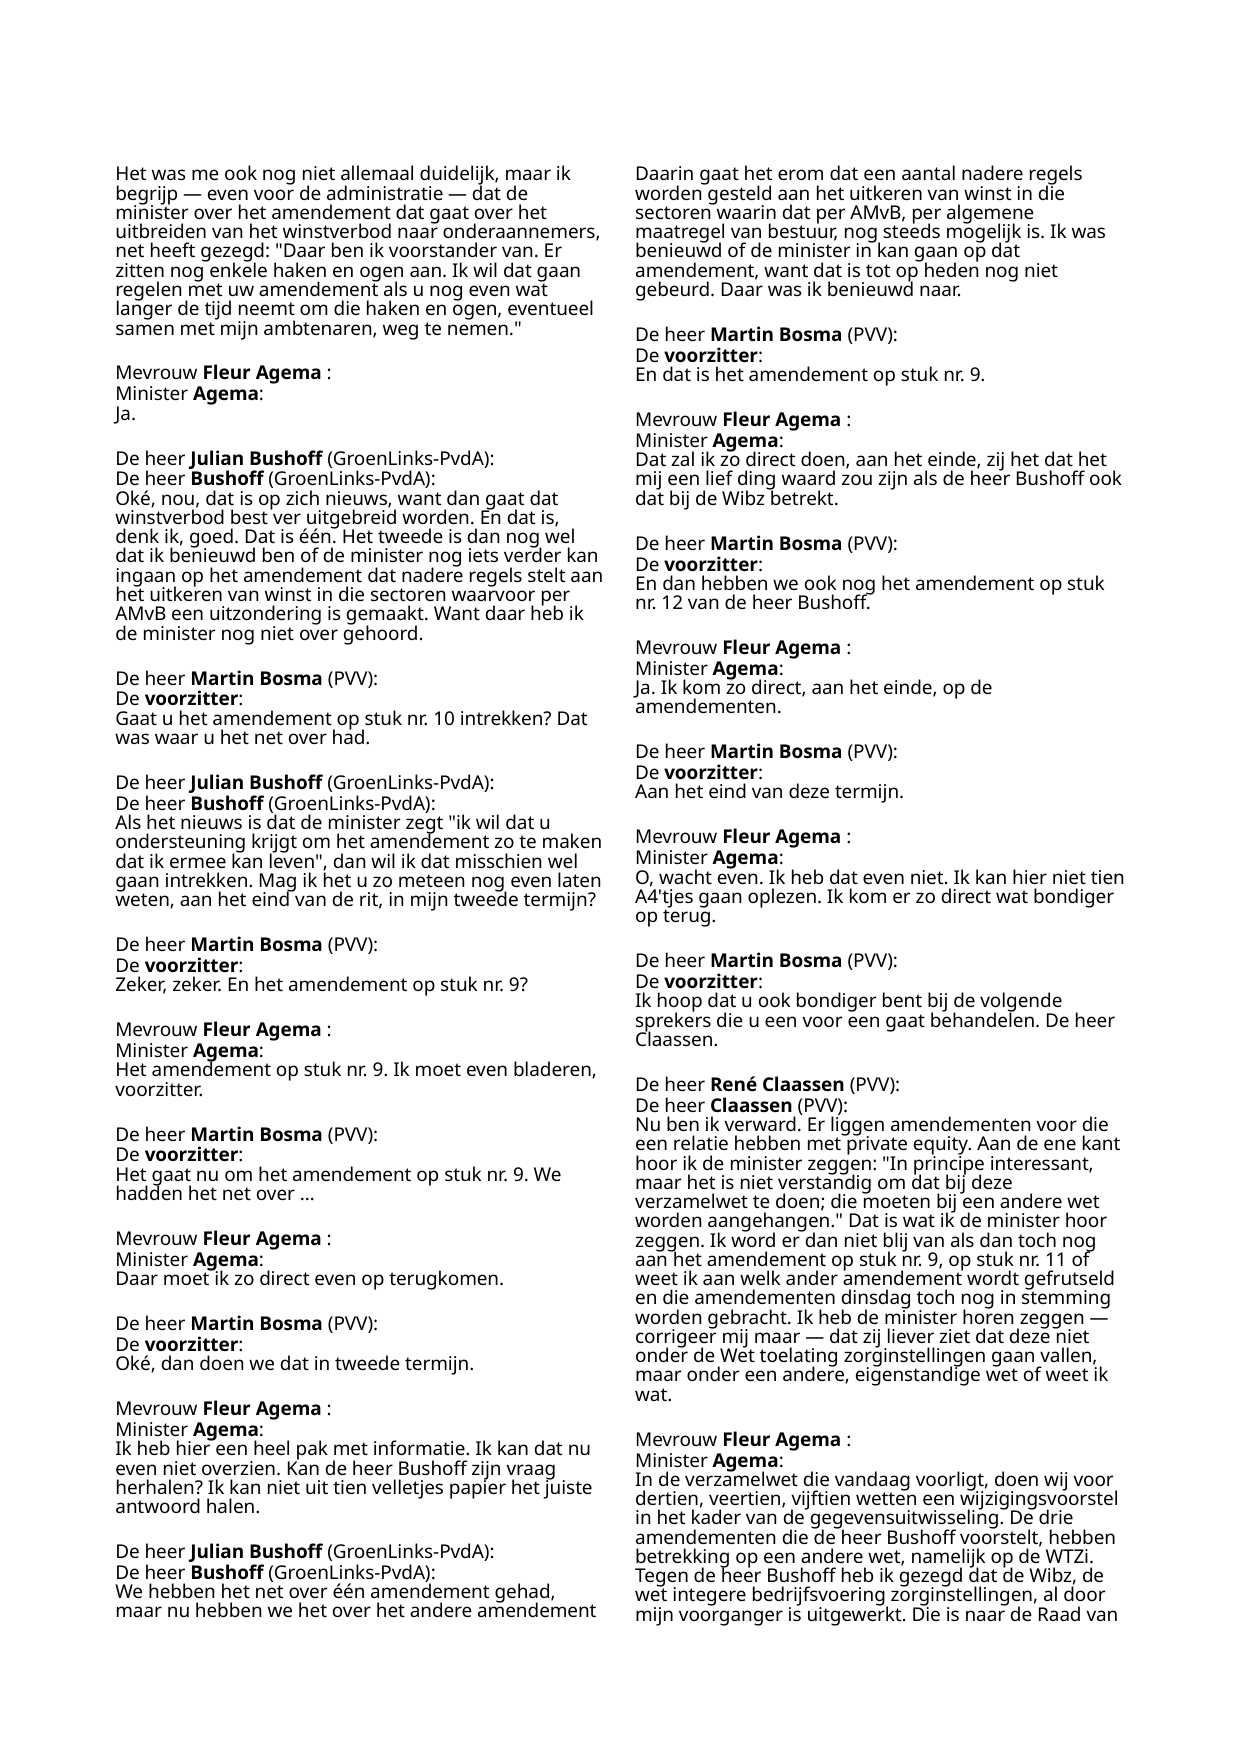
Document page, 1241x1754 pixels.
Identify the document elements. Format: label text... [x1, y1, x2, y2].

text De heer Bushoff (GroenLinks-PvdA): [115, 1564, 605, 1583]
text Mevrouw Fleur Agema : [115, 1016, 605, 1042]
text Daar moet ik zo direct even op terugkomen. [115, 1270, 605, 1289]
text De heer Bushoff (GroenLinks-PvdA): [115, 795, 605, 814]
text De heer Julian Bushoff (GroenLinks-PvdA): [115, 769, 605, 795]
text Oké, dan doen we dat in tweede termijn. [115, 1355, 605, 1374]
text De voorzitter: [635, 973, 1125, 992]
text De heer Martin Bosma (PVV): [635, 530, 1125, 556]
text Ik hoop dat u ook bondiger bent bij de volgende sprekers die u een voor een gaat behandelen. De heer Claassen. [635, 992, 1125, 1050]
text Mevrouw Fleur Agema : [635, 406, 1125, 432]
text En dat is het amendement op stuk nr. 9. [635, 366, 1125, 385]
text En dan hebben we ook nog het amendement op stuk nr. 12 van de heer Bushoff. [635, 575, 1125, 613]
text Mevrouw Fleur Agema : [635, 824, 1125, 849]
text Minister Agema: [635, 1452, 1125, 1471]
text Mevrouw Fleur Agema : [115, 359, 605, 385]
text Als het nieuws is dat de minister zegt "ik wil dat u ondersteuning krijgt om het amendement zo te maken dat ik ermee kan leven", dan wil ik dat misschien wel gaan intrekken. Mag ik het u zo meteen nog even laten weten, aan het eind van de rit, in mijn tweede termijn? [115, 814, 605, 910]
text In de verzamelwet die vandaag voorligt, doen wij voor dertien, veertien, vijftien wetten een wijzigingsvoorstel in het kader van de gegevensuitwisseling. De drie amendementen die de heer Bushoff voorstelt, hebben betrekking op een andere wet, namelijk op de WTZi. Tegen de heer Bushoff heb ik gezegd dat de Wibz, de wet integere bedrijfsvoering zorginstellingen, al door mijn voorganger is uitgewerkt. Die is naar de Raad van [635, 1471, 1125, 1625]
text Gaat u het amendement op stuk nr. 10 intrekken? Dat was waar u het net over had. [115, 710, 605, 748]
text Mevrouw Fleur Agema : [635, 634, 1125, 660]
text Ja. Ik kom zo direct, aan het einde, op de amendementen. [635, 679, 1125, 718]
text De voorzitter: [635, 347, 1125, 366]
text Het gaat nu om het amendement op stuk nr. 9. We hadden het net over … [115, 1166, 605, 1204]
text Het amendement op stuk nr. 9. Ik moet even bladeren, voorzitter. [115, 1061, 605, 1100]
text Minister Agema: [115, 1042, 605, 1061]
text Minister Agema: [115, 1251, 605, 1270]
text De heer René Claassen (PVV): [635, 1071, 1125, 1097]
text De voorzitter: [115, 690, 605, 710]
text Minister Agema: [635, 432, 1125, 451]
text Minister Agema: [635, 660, 1125, 679]
text Oké, nou, dat is op zich nieuws, want dan gaat dat winstverbod best ver uitgebreid worden. En dat is, denk ik, goed. Dat is één. Het tweede is dan nog wel dat ik benieuwd ben of de minister nog iets verder kan ingaan op het amendement dat nadere regels stelt aan het uitkeren van winst in die sectoren waarvoor per AMvB een uitzondering is gemaakt. Want daar heb ik de minister nog niet over gehoord. [115, 490, 605, 644]
text Ik heb hier een heel pak met informatie. Ik kan dat nu even niet overzien. Kan de heer Bushoff zijn vraag herhalen? Ik kan niet uit tien velletjes papier het juiste antwoord halen. [115, 1440, 605, 1517]
text De heer Martin Bosma (PVV): [635, 947, 1125, 973]
text Aan het eind van deze termijn. [635, 783, 1125, 803]
text De voorzitter: [115, 1336, 605, 1355]
text Nu ben ik verward. Er liggen amendementen voor die een relatie hebben met private equity. Aan de ene kant hoor ik de minister zeggen: "In principe interessant, maar het is niet verstandig om dat bij deze verzamelwet te doen; die moeten bij een andere wet worden aangehangen." Dat is wat ik de minister hoor zeggen. Ik word er dan niet blij van als dan toch nog aan het amendement op stuk nr. 9, op stuk nr. 11 of weet ik aan welk ander amendement wordt gefrutseld en die amendementen dinsdag toch nog in stemming worden gebracht. Ik heb de minister horen zeggen — corrigeer mij maar — dat zij liever ziet dat deze niet onder de Wet toelating zorginstellingen gaan vallen, maar onder een andere, eigenstandige wet of weet ik wat. [635, 1116, 1125, 1405]
text De voorzitter: [635, 556, 1125, 575]
text De heer Martin Bosma (PVV): [115, 931, 605, 957]
text Minister Agema: [635, 849, 1125, 869]
text Minister Agema: [115, 385, 605, 404]
text O, wacht even. Ik heb dat even niet. Ik kan hier niet tien A4'tjes gaan oplezen. Ik kom er zo direct wat bondiger op terug. [635, 869, 1125, 926]
text Het was me ook nog niet allemaal duidelijk, maar ik begrijp — even voor de administratie — dat de minister over het amendement dat gaat over het uitbreiden van het winstverbod naar onderaannemers, net heeft gezegd: "Daar ben ik voorstander van. Er zitten nog enkele haken en ogen aan. Ik wil dat gaan regelen met uw amendement als u nog even wat langer de tijd neemt om die haken en ogen, eventueel samen met mijn ambtenaren, weg te nemen." [115, 165, 605, 339]
text De heer Claassen (PVV): [635, 1097, 1125, 1116]
text De heer Julian Bushoff (GroenLinks-PvdA): [115, 1538, 605, 1564]
text De heer Martin Bosma (PVV): [635, 321, 1125, 347]
text De heer Martin Bosma (PVV): [635, 738, 1125, 764]
text Ja. [115, 404, 605, 424]
text De voorzitter: [115, 1146, 605, 1166]
text Dat zal ik zo direct doen, aan het einde, zij het dat het mij een lief ding waard zou zijn als de heer Bushoff ook dat bij de Wibz betrekt. [635, 451, 1125, 509]
text Mevrouw Fleur Agema : [635, 1426, 1125, 1452]
text Mevrouw Fleur Agema : [115, 1395, 605, 1421]
text Daarin gaat het erom dat een aantal nadere regels worden gesteld aan het uitkeren van winst in die sectoren waarin dat per AMvB, per algemene maatregel van bestuur, nog steeds mogelijk is. Ik was benieuwd of de minister in kan gaan op dat amendement, want dat is tot op heden nog niet gebeurd. Daar was ik benieuwd naar. [635, 165, 1125, 300]
text Zeker, zeker. En het amendement op stuk nr. 9? [115, 976, 605, 996]
text Minister Agema: [115, 1421, 605, 1440]
text De heer Martin Bosma (PVV): [115, 1121, 605, 1146]
text De heer Bushoff (GroenLinks-PvdA): [115, 470, 605, 490]
text De voorzitter: [635, 764, 1125, 783]
text De voorzitter: [115, 957, 605, 976]
text De heer Martin Bosma (PVV): [115, 665, 605, 690]
text Mevrouw Fleur Agema : [115, 1225, 605, 1251]
text De heer Martin Bosma (PVV): [115, 1310, 605, 1336]
text De heer Julian Bushoff (GroenLinks-PvdA): [115, 445, 605, 470]
text We hebben het net over één amendement gehad, maar nu hebben we het over het andere amendement [115, 1583, 605, 1622]
